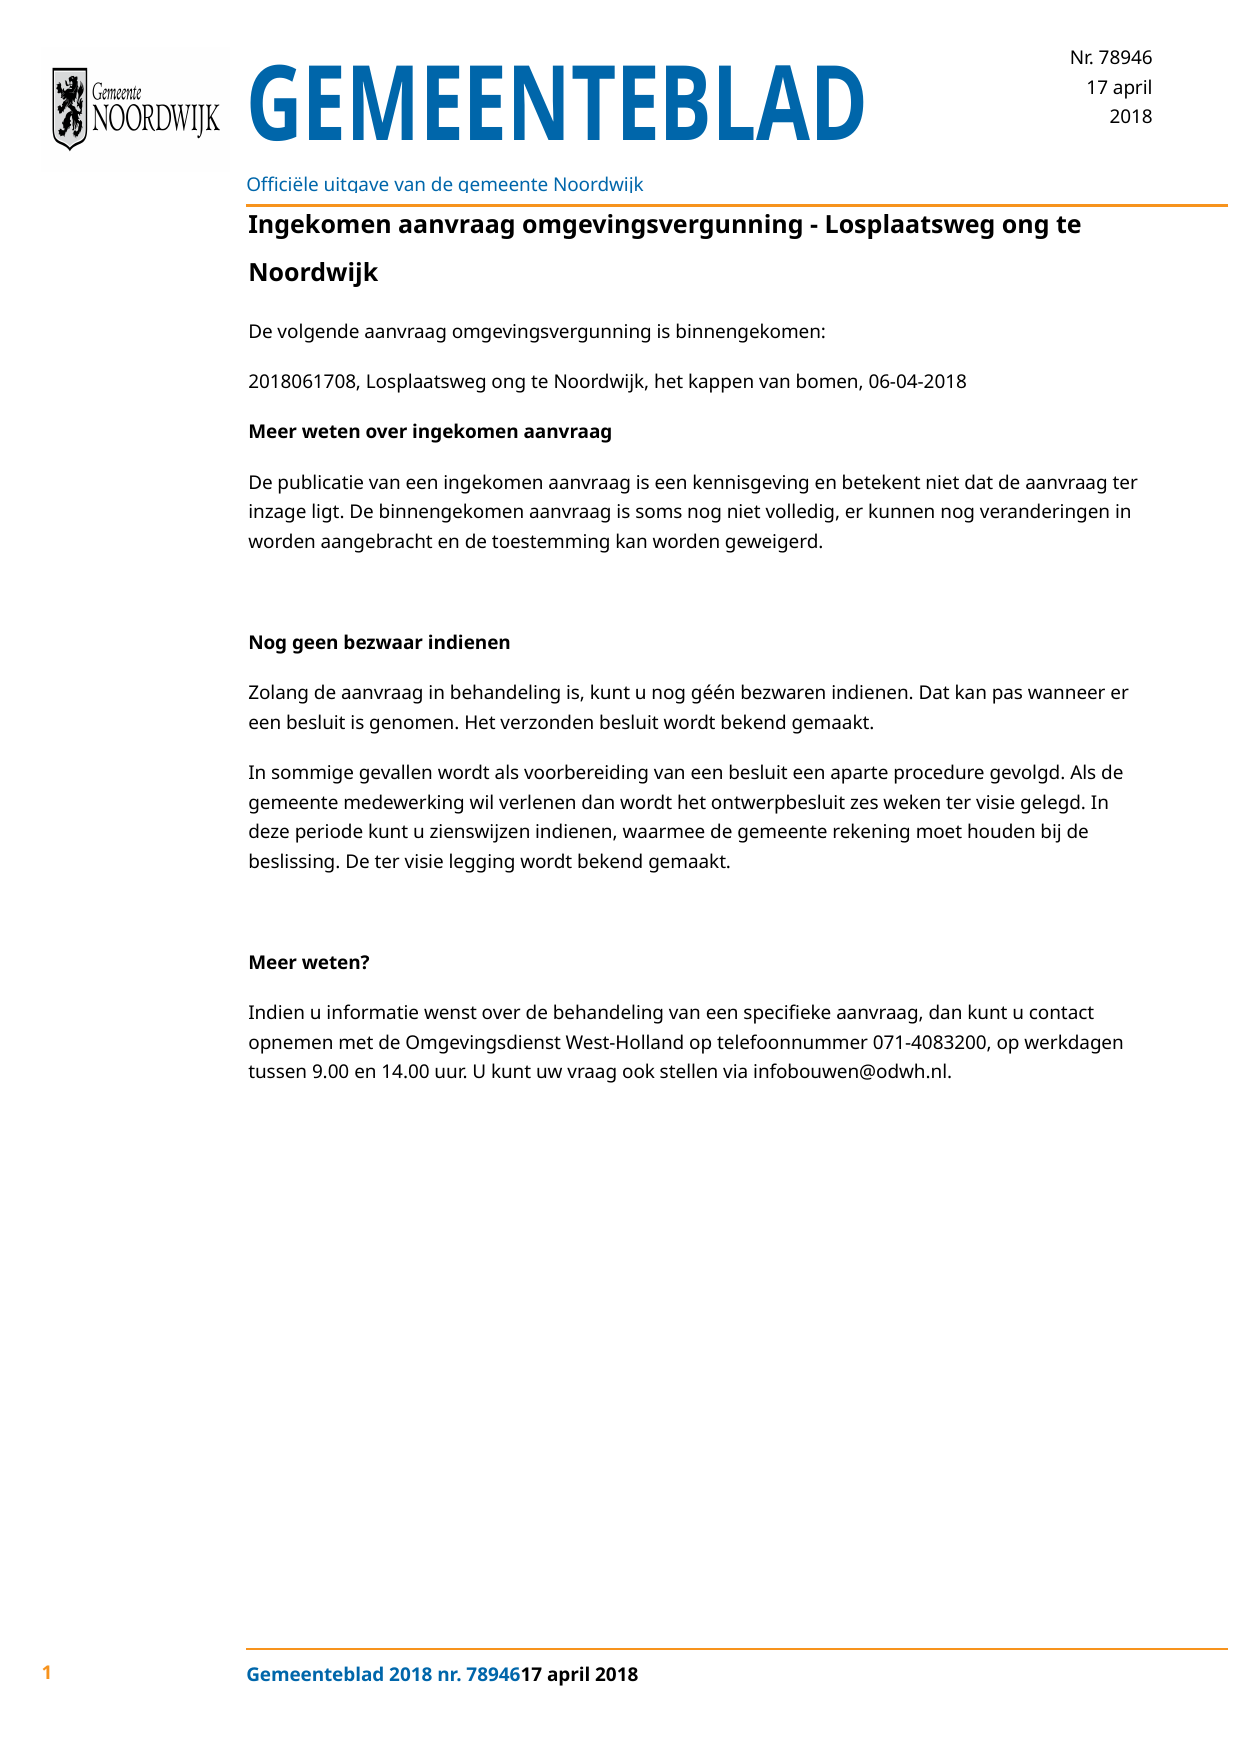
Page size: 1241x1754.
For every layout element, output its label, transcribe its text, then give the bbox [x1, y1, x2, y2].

text Meer weten? [248, 949, 1152, 975]
text De publicatie van een ingekomen aanvraag is een kennisgeving en betekent niet dat de aanvraag ter inzage ligt. De binnengekomen aanvraag is soms nog niet volledig, er kunnen nog veranderingen in worden aangebracht en de toestemming kan worden geweigerd. [248, 469, 1152, 554]
text Meer weten over ingekomen aanvraag [248, 419, 1152, 444]
text Zolang de aanvraag in behandeling is, kunt u nog géén bezwaren indienen. Dat kan pas wanneer er een besluit is genomen. Het verzonden besluit wordt bekend gemaakt. [248, 679, 1152, 735]
picture [41, 47, 231, 172]
text Nog geen bezwaar indienen [248, 629, 1152, 655]
text In sommige gevallen wordt als voorbereiding van een besluit een aparte procedure gevolgd. Als de gemeente medewerking wil verlenen dan wordt het ontwerpbesluit zes weken ter visie gelegd. In deze periode kunt u zienswijzen indienen, waarmee de gemeente rekening moet houden bij de beslissing. De ter visie legging wordt bekend gemaakt. [248, 759, 1152, 874]
text Indien u informatie wenst over de behandeling van een specifieke aanvraag, dan kunt u contact opnemen met de Omgevingsdienst West-Holland op telefoonnummer 071-4083200, op werkdagen tussen 9.00 en 14.00 uur. U kunt uw vraag ook stellen via infobouwen@odwh.nl. [248, 999, 1152, 1084]
text Ingekomen aanvraag omgevingsvergunning - Losplaatsweg ong te Noordwijk [248, 207, 1152, 288]
text 2018061708, Losplaatsweg ong te Noordwijk, het kappen van bomen, 06-04-2018 [248, 368, 1152, 394]
text De volgende aanvraag omgevingsvergunning is binnengekomen: [248, 318, 1152, 344]
